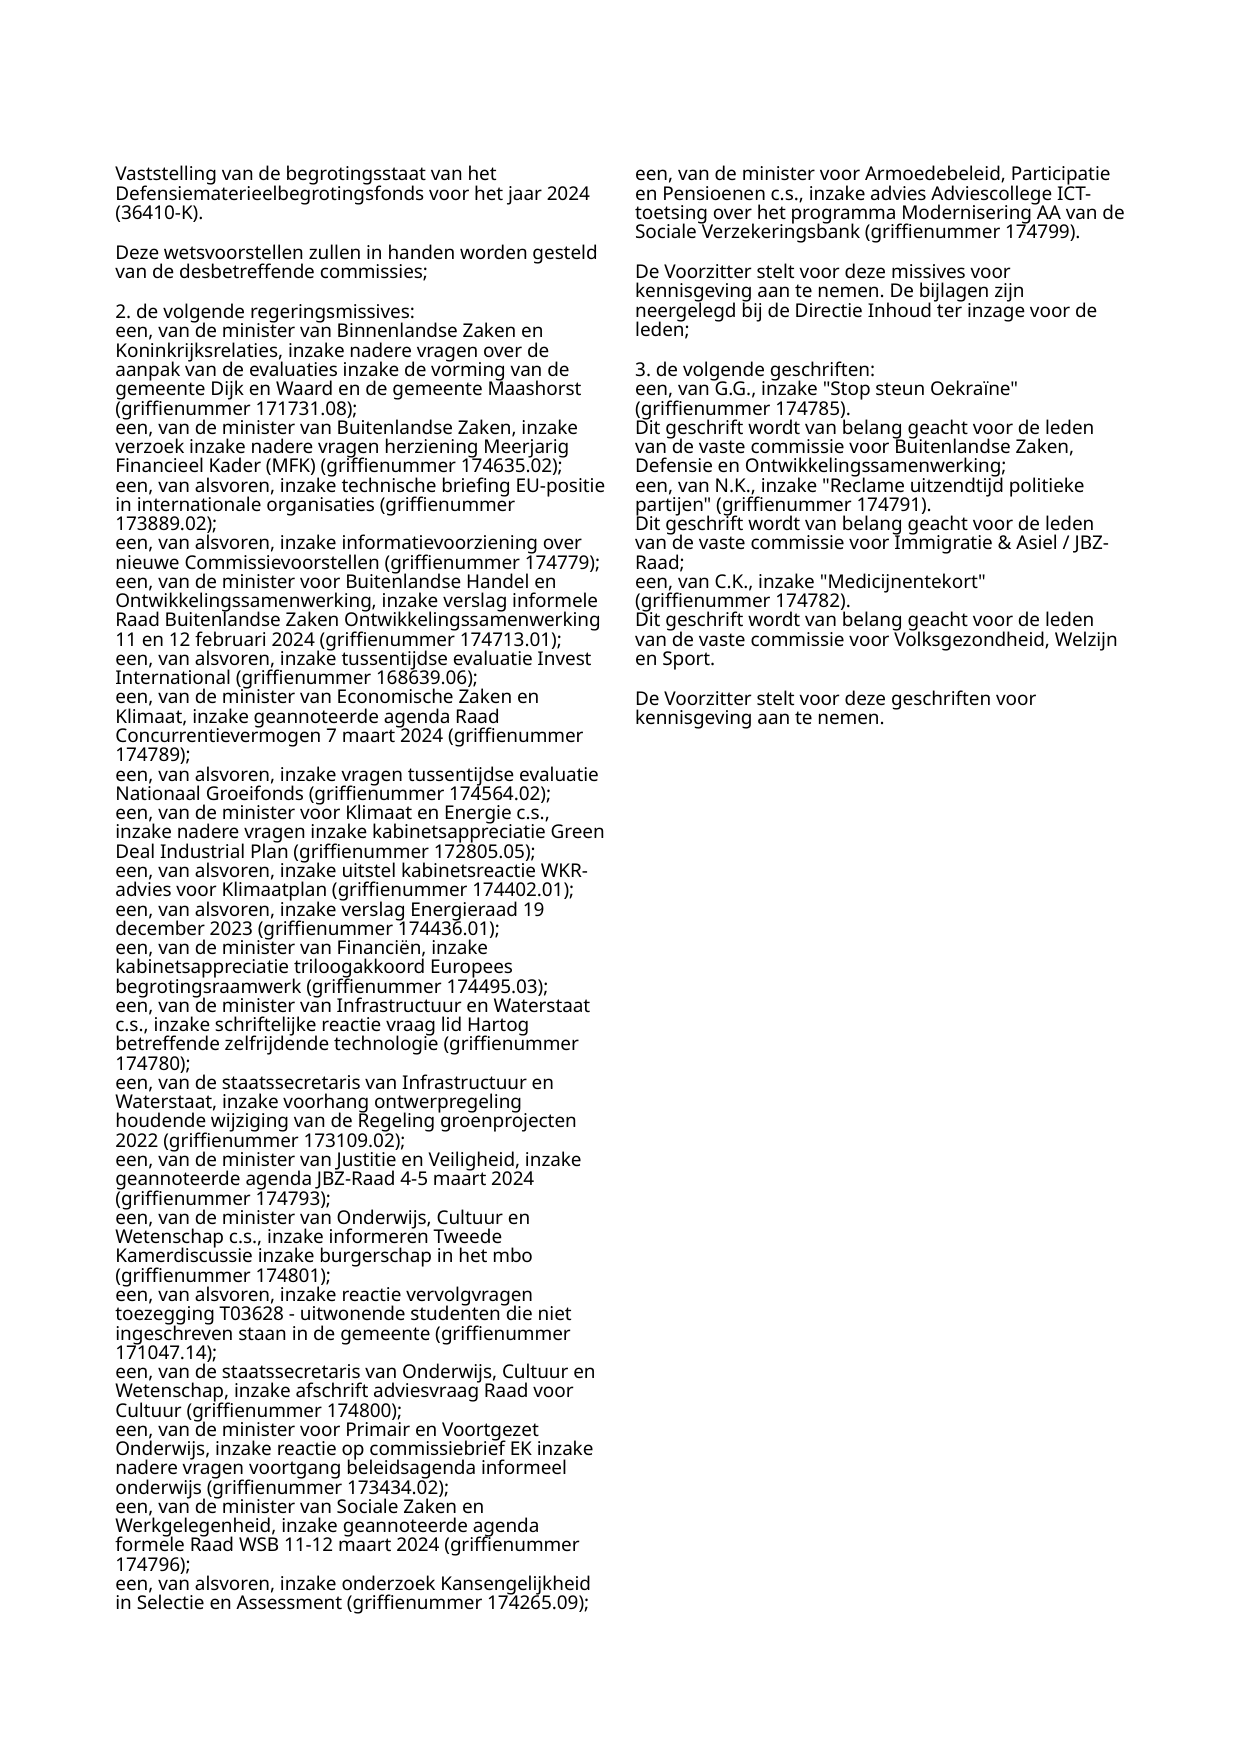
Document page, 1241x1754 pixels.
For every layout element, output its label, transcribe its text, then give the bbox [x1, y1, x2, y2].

text 3. de volgende geschriften: [635, 361, 1125, 380]
text Dit geschrift wordt van belang geacht voor de leden van de vaste commissie voor Immigratie & Asiel / JBZ-Raad; [635, 515, 1125, 573]
text Dit geschrift wordt van belang geacht voor de leden van de vaste commissie voor Volksgezondheid, Welzijn en Sport. [635, 611, 1125, 669]
text Vaststelling van de begrotingsstaat van het Defensiematerieelbegrotingsfonds voor het jaar 2024 (36410-K). [115, 165, 605, 223]
text een, van de staatssecretaris van Infrastructuur en Waterstaat, inzake voorhang ontwerpregeling houdende wijziging van de Regeling groenprojecten 2022 (griffienummer 173109.02); [115, 1074, 605, 1151]
text een, van de minister van Infrastructuur en Waterstaat c.s., inzake schriftelijke reactie vraag lid Hartog betreffende zelfrijdende technologie (griffienummer 174780); [115, 997, 605, 1074]
text een, van de minister voor Klimaat en Energie c.s., inzake nadere vragen inzake kabinetsappreciatie Green Deal Industrial Plan (griffienummer 172805.05); [115, 804, 605, 862]
text een, van de minister van Onderwijs, Cultuur en Wetenschap c.s., inzake informeren Tweede Kamerdiscussie inzake burgerschap in het mbo (griffienummer 174801); [115, 1209, 605, 1286]
text een, van de minister van Financiën, inzake kabinetsappreciatie triloogakkoord Europees begrotingsraamwerk (griffienummer 174495.03); [115, 939, 605, 997]
text een, van de minister voor Buitenlandse Handel en Ontwikkelingssamenwerking, inzake verslag informele Raad Buitenlandse Zaken Ontwikkelingssamenwerking 11 en 12 februari 2024 (griffienummer 174713.01); [115, 573, 605, 650]
text 2. de volgende regeringsmissives: [115, 303, 605, 322]
text een, van alsvoren, inzake onderzoek Kansengelijkheid in Selectie en Assessment (griffienummer 174265.09); [115, 1575, 605, 1613]
text een, van de minister voor Armoedebeleid, Participatie en Pensioenen c.s., inzake advies Adviescollege ICT-toetsing over het programma Modernisering AA van de Sociale Verzekeringsbank (griffienummer 174799). [635, 165, 1125, 242]
text een, van de minister van Economische Zaken en Klimaat, inzake geannoteerde agenda Raad Concurrentievermogen 7 maart 2024 (griffienummer 174789); [115, 688, 605, 766]
text een, van G.G., inzake "Stop steun Oekraïne" (griffienummer 174785). [635, 380, 1125, 419]
text een, van de staatssecretaris van Onderwijs, Cultuur en Wetenschap, inzake afschrift adviesvraag Raad voor Cultuur (griffienummer 174800); [115, 1363, 605, 1421]
text een, van de minister van Binnenlandse Zaken en Koninkrijksrelaties, inzake nadere vragen over de aanpak van de evaluaties inzake de vorming van de gemeente Dijk en Waard en de gemeente Maashorst (griffienummer 171731.08); [115, 322, 605, 419]
text een, van alsvoren, inzake tussentijdse evaluatie Invest International (griffienummer 168639.06); [115, 650, 605, 688]
text een, van de minister van Sociale Zaken en Werkgelegenheid, inzake geannoteerde agenda formele Raad WSB 11-12 maart 2024 (griffienummer 174796); [115, 1498, 605, 1575]
text een, van de minister van Justitie en Veiligheid, inzake geannoteerde agenda JBZ-Raad 4-5 maart 2024 (griffienummer 174793); [115, 1151, 605, 1209]
text een, van alsvoren, inzake uitstel kabinetsreactie WKR-advies voor Klimaatplan (griffienummer 174402.01); [115, 862, 605, 901]
text een, van alsvoren, inzake verslag Energieraad 19 december 2023 (griffienummer 174436.01); [115, 901, 605, 939]
text een, van de minister van Buitenlandse Zaken, inzake verzoek inzake nadere vragen herziening Meerjarig Financieel Kader (MFK) (griffienummer 174635.02); [115, 419, 605, 477]
text Dit geschrift wordt van belang geacht voor de leden van de vaste commissie voor Buitenlandse Zaken, Defensie en Ontwikkelingssamenwerking; [635, 419, 1125, 477]
text een, van N.K., inzake "Reclame uitzendtijd politieke partijen" (griffienummer 174791). [635, 477, 1125, 515]
text een, van alsvoren, inzake reactie vervolgvragen toezegging T03628 - uitwonende studenten die niet ingeschreven staan in de gemeente (griffienummer 171047.14); [115, 1286, 605, 1363]
text een, van C.K., inzake "Medicijnentekort" (griffienummer 174782). [635, 573, 1125, 611]
text De Voorzitter stelt voor deze geschriften voor kennisgeving aan te nemen. [635, 690, 1125, 728]
text een, van de minister voor Primair en Voortgezet Onderwijs, inzake reactie op commissiebrief EK inzake nadere vragen voortgang beleidsagenda informeel onderwijs (griffienummer 173434.02); [115, 1421, 605, 1498]
text een, van alsvoren, inzake informatievoorziening over nieuwe Commissievoorstellen (griffienummer 174779); [115, 534, 605, 573]
text Deze wetsvoorstellen zullen in handen worden gesteld van de desbetreffende commissies; [115, 244, 605, 282]
text een, van alsvoren, inzake vragen tussentijdse evaluatie Nationaal Groeifonds (griffienummer 174564.02); [115, 766, 605, 804]
text een, van alsvoren, inzake technische briefing EU-positie in internationale organisaties (griffienummer 173889.02); [115, 477, 605, 534]
text De Voorzitter stelt voor deze missives voor kennisgeving aan te nemen. De bijlagen zijn neergelegd bij de Directie Inhoud ter inzage voor de leden; [635, 263, 1125, 340]
